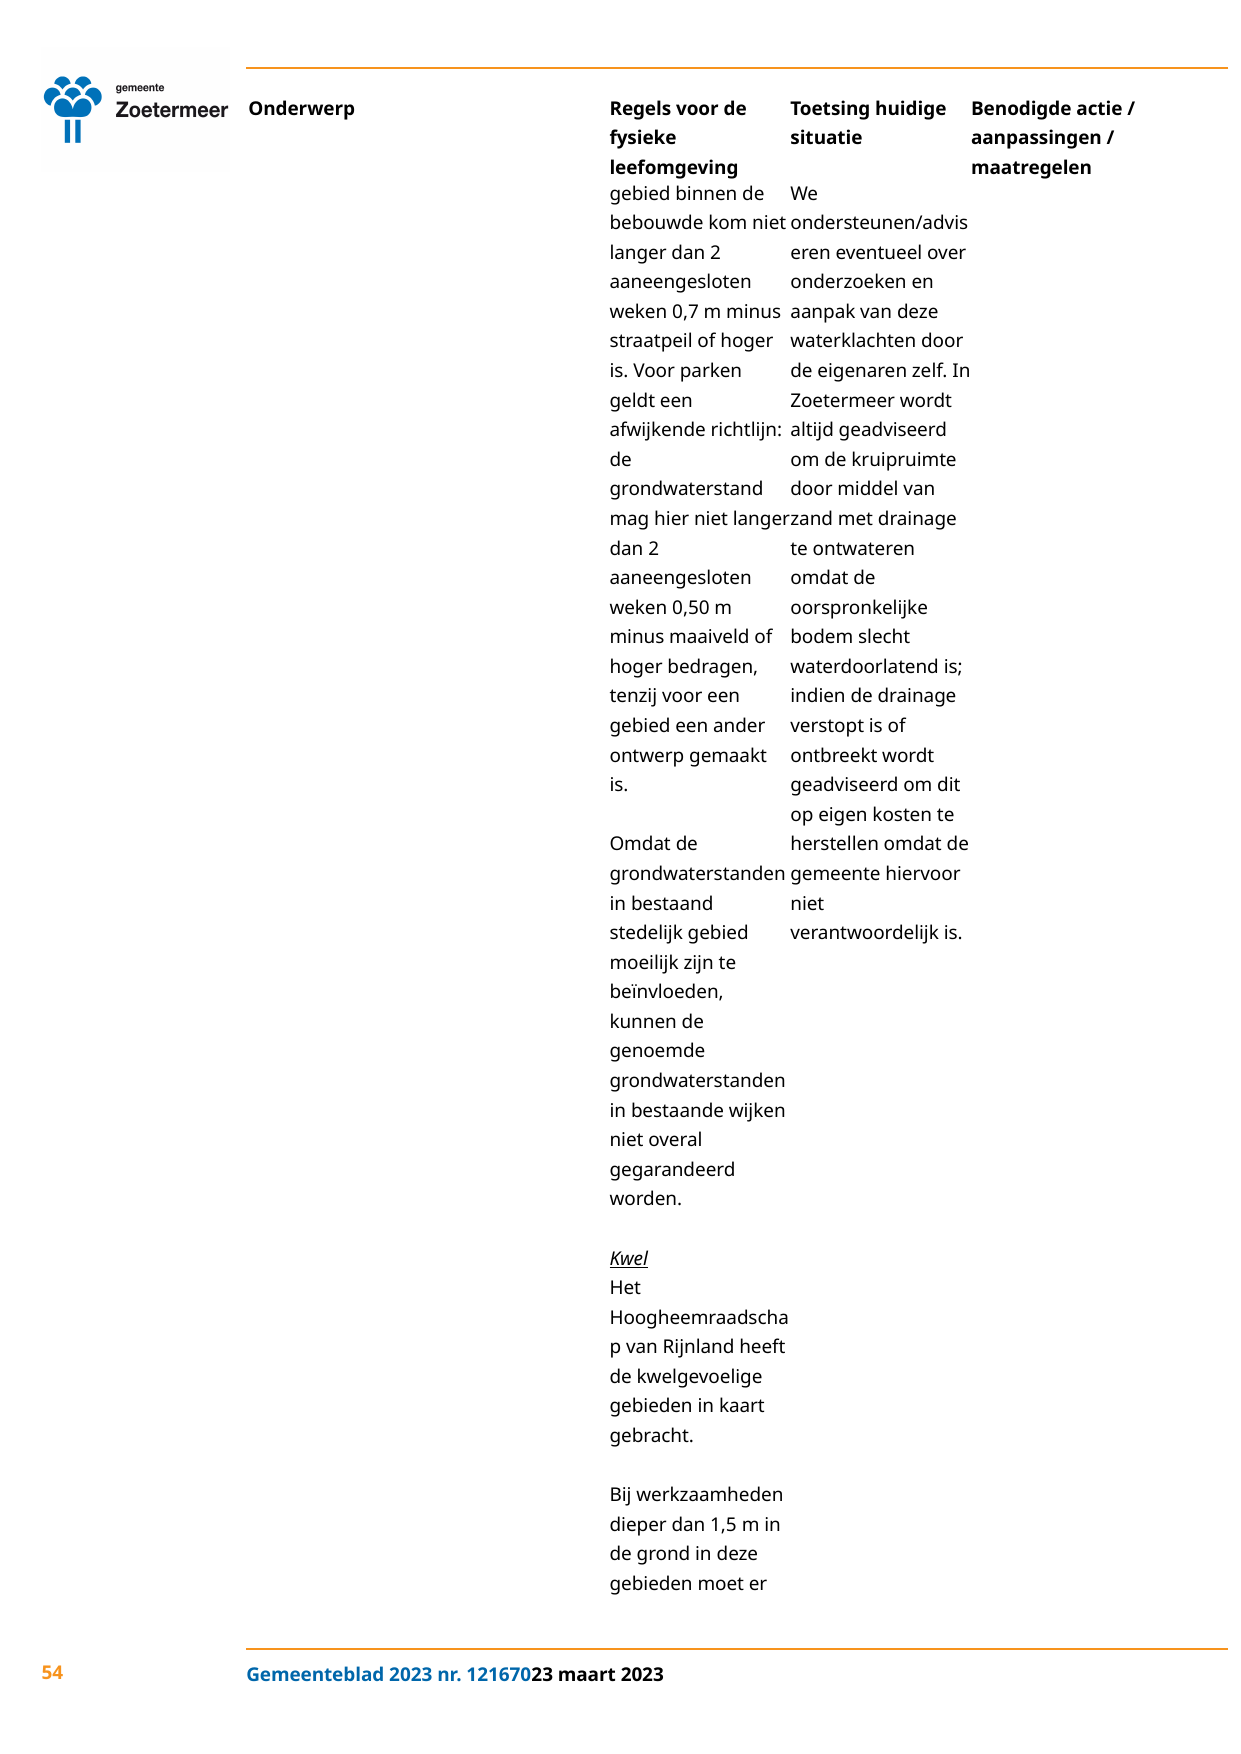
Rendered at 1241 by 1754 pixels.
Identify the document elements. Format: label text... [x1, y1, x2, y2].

table_cell [429, 180, 609, 1596]
table_header Toetsing huidige situatie [790, 95, 971, 180]
table_cell gebied binnen de bebouwde kom niet langer dan 2 aaneengesloten weken 0,7 m minus straatpeil of hoger is. Voor parken geldt een afwijkende richtlijn: de grondwaterstand mag hier niet langer dan 2 aaneengesloten weken 0,50 m minus maaiveld of hoger bedragen, tenzij voor een gebied een ander ontwerp gemaakt is. Omdat de grondwaterstanden in bestaand stedelijk gebied moeilijk zijn te beïnvloeden, kunnen de genoemde grondwaterstanden in bestaande wijken niet overal gegarandeerd worden. Kwel Het Hoogheemraadschap van Rijnland heeft de kwelgevoelige gebieden in kaart gebracht. Bij werkzaamheden dieper dan 1,5 m in de grond in deze gebieden moet er [609, 180, 790, 1596]
table_cell We ondersteunen/adviseren eventueel over onderzoeken en aanpak van deze waterklachten door de eigenaren zelf. In Zoetermeer wordt altijd geadviseerd om de kruipruimte door middel van zand met drainage te ontwateren omdat de oorspronkelijke bodem slecht waterdoorlatend is; indien de drainage verstopt is of ontbreekt wordt geadviseerd om dit op eigen kosten te herstellen omdat de gemeente hiervoor niet verantwoordelijk is. [790, 180, 971, 1596]
table_header Regels voor de fysieke leefomgeving [609, 95, 790, 180]
table_header Onderwerp [248, 95, 429, 180]
picture [41, 47, 231, 172]
table_header Benodigde actie / aanpassingen / maatregelen [971, 95, 1152, 180]
table_header [429, 95, 609, 180]
table_cell [971, 180, 1152, 1596]
table_cell [248, 180, 429, 1596]
